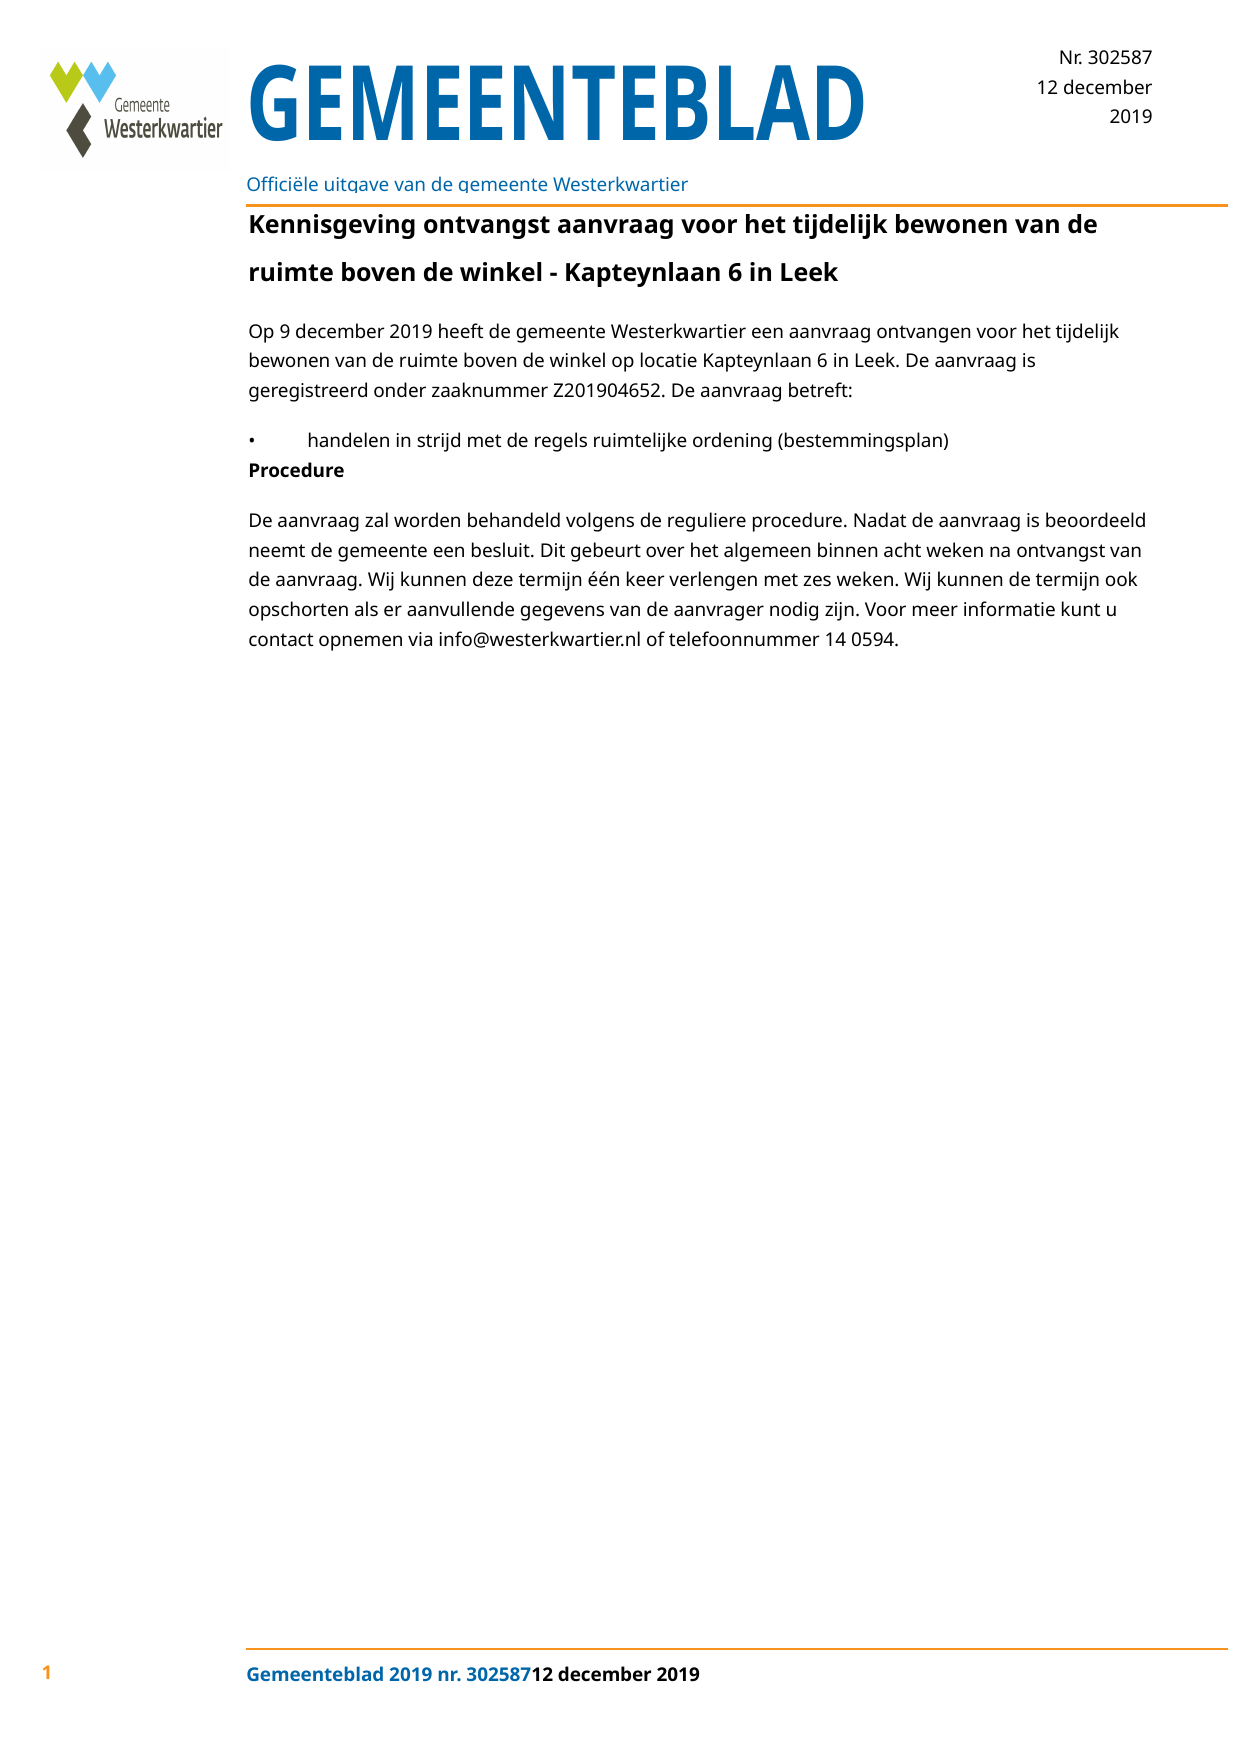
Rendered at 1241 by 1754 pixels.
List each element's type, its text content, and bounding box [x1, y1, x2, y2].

picture [41, 47, 231, 172]
text Op 9 december 2019 heeft de gemeente Westerkwartier een aanvraag ontvangen voor het tijdelijk bewonen van de ruimte boven de winkel op locatie Kapteynlaan 6 in Leek. De aanvraag is geregistreerd onder zaaknummer Z201904652. De aanvraag betreft: [248, 318, 1152, 403]
list handelen in strijd met de regels ruimtelijke ordening (bestemmingsplan) [248, 427, 1152, 453]
text Kennisgeving ontvangst aanvraag voor het tijdelijk bewonen van de ruimte boven de winkel - Kapteynlaan 6 in Leek [248, 207, 1152, 288]
text Procedure [248, 457, 1152, 483]
text De aanvraag zal worden behandeld volgens de reguliere procedure. Nadat de aanvraag is beoordeeld neemt de gemeente een besluit. Dit gebeurt over het algemeen binnen acht weken na ontvangst van de aanvraag. Wij kunnen deze termijn één keer verlengen met zes weken. Wij kunnen de termijn ook opschorten als er aanvullende gegevens van de aanvrager nodig zijn. Voor meer informatie kunt u contact opnemen via info@westerkwartier.nl of telefoonnummer 14 0594. [248, 507, 1152, 652]
